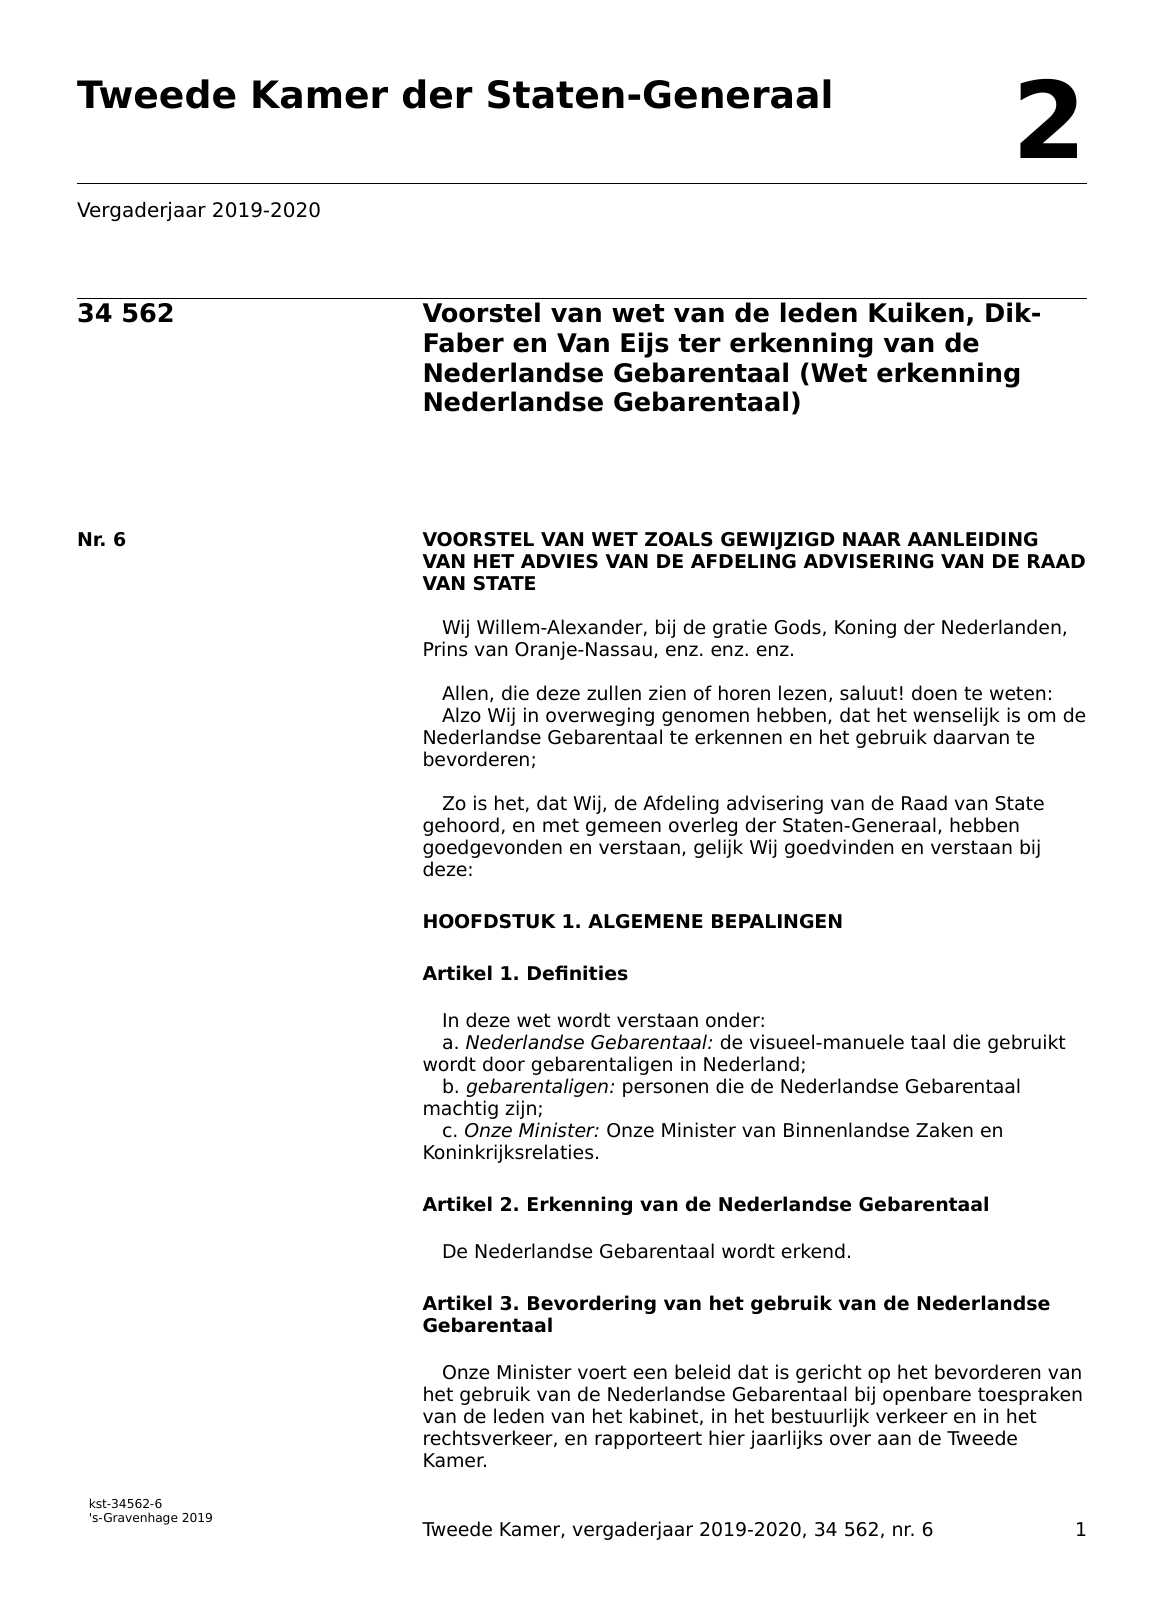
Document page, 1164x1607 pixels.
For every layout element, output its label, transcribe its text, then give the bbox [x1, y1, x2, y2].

subtitle Artikel 2. Erkenning van de Nederlandse Gebarentaal [422, 1194, 1087, 1216]
table_header 2 [886, 59, 1087, 183]
table_cell Vergaderjaar 2019-2020 [77, 184, 1087, 298]
subtitle Artikel 1. Definities [422, 963, 1087, 985]
text 's-Gravenhage 2019 [88, 1511, 323, 1525]
subtitle HOOFDSTUK 1. ALGEMENE BEPALINGEN [422, 911, 1087, 933]
subtitle Nr. 6 VOORSTEL VAN WET ZOALS GEWIJZIGD NAAR AANLEIDING VAN HET ADVIES VAN DE AFDELING ADVISERING VAN DE RAAD VAN STATE [77, 529, 1087, 595]
table_header Tweede Kamer der Staten-Generaal [77, 59, 886, 183]
text Alzo Wij in overweging genomen hebben, dat het wenselijk is om de Nederlandse Gebarentaal te erkennen en het gebruik daarvan te bevorderen; [422, 705, 1087, 771]
text Allen, die deze zullen zien of horen lezen, saluut! doen te weten: [422, 683, 1087, 705]
text De Nederlandse Gebarentaal wordt erkend. [422, 1241, 1087, 1263]
text Wij Willem-Alexander, bij de gratie Gods, Koning der Nederlanden, Prins van Oranje-Nassau, enz. enz. enz. [422, 617, 1087, 661]
subtitle 34 562 Voorstel van wet van de leden Kuiken, Dik-Faber en Van Eijs ter erkenning van de Nederlandse Gebarentaal (Wet erkenning Nederlandse Gebarentaal) [77, 299, 1087, 418]
text c. Onze Minister: Onze Minister van Binnenlandse Zaken en Koninkrijksrelaties. [422, 1120, 1087, 1164]
text Onze Minister voert een beleid dat is gericht op het bevorderen van het gebruik van de Nederlandse Gebarentaal bij openbare toespraken van de leden van het kabinet, in het bestuurlijk verkeer en in het rechtsverkeer, en rapporteert hier jaarlijks over aan de Tweede Kamer. [422, 1362, 1087, 1472]
text In deze wet wordt verstaan onder: [422, 1010, 1087, 1032]
text a. Nederlandse Gebarentaal: de visueel-manuele taal die gebruikt wordt door gebarentaligen in Nederland; [422, 1032, 1087, 1076]
subtitle Artikel 3. Bevordering van het gebruik van de Nederlandse Gebarentaal [422, 1293, 1087, 1337]
text kst-34562-6 [88, 1497, 323, 1511]
text b. gebarentaligen: personen die de Nederlandse Gebarentaal machtig zijn; [422, 1076, 1087, 1120]
text Zo is het, dat Wij, de Afdeling advisering van de Raad van State gehoord, en met gemeen overleg der Staten-Generaal, hebben goedgevonden en verstaan, gelijk Wij goedvinden en verstaan bij deze: [422, 793, 1087, 881]
